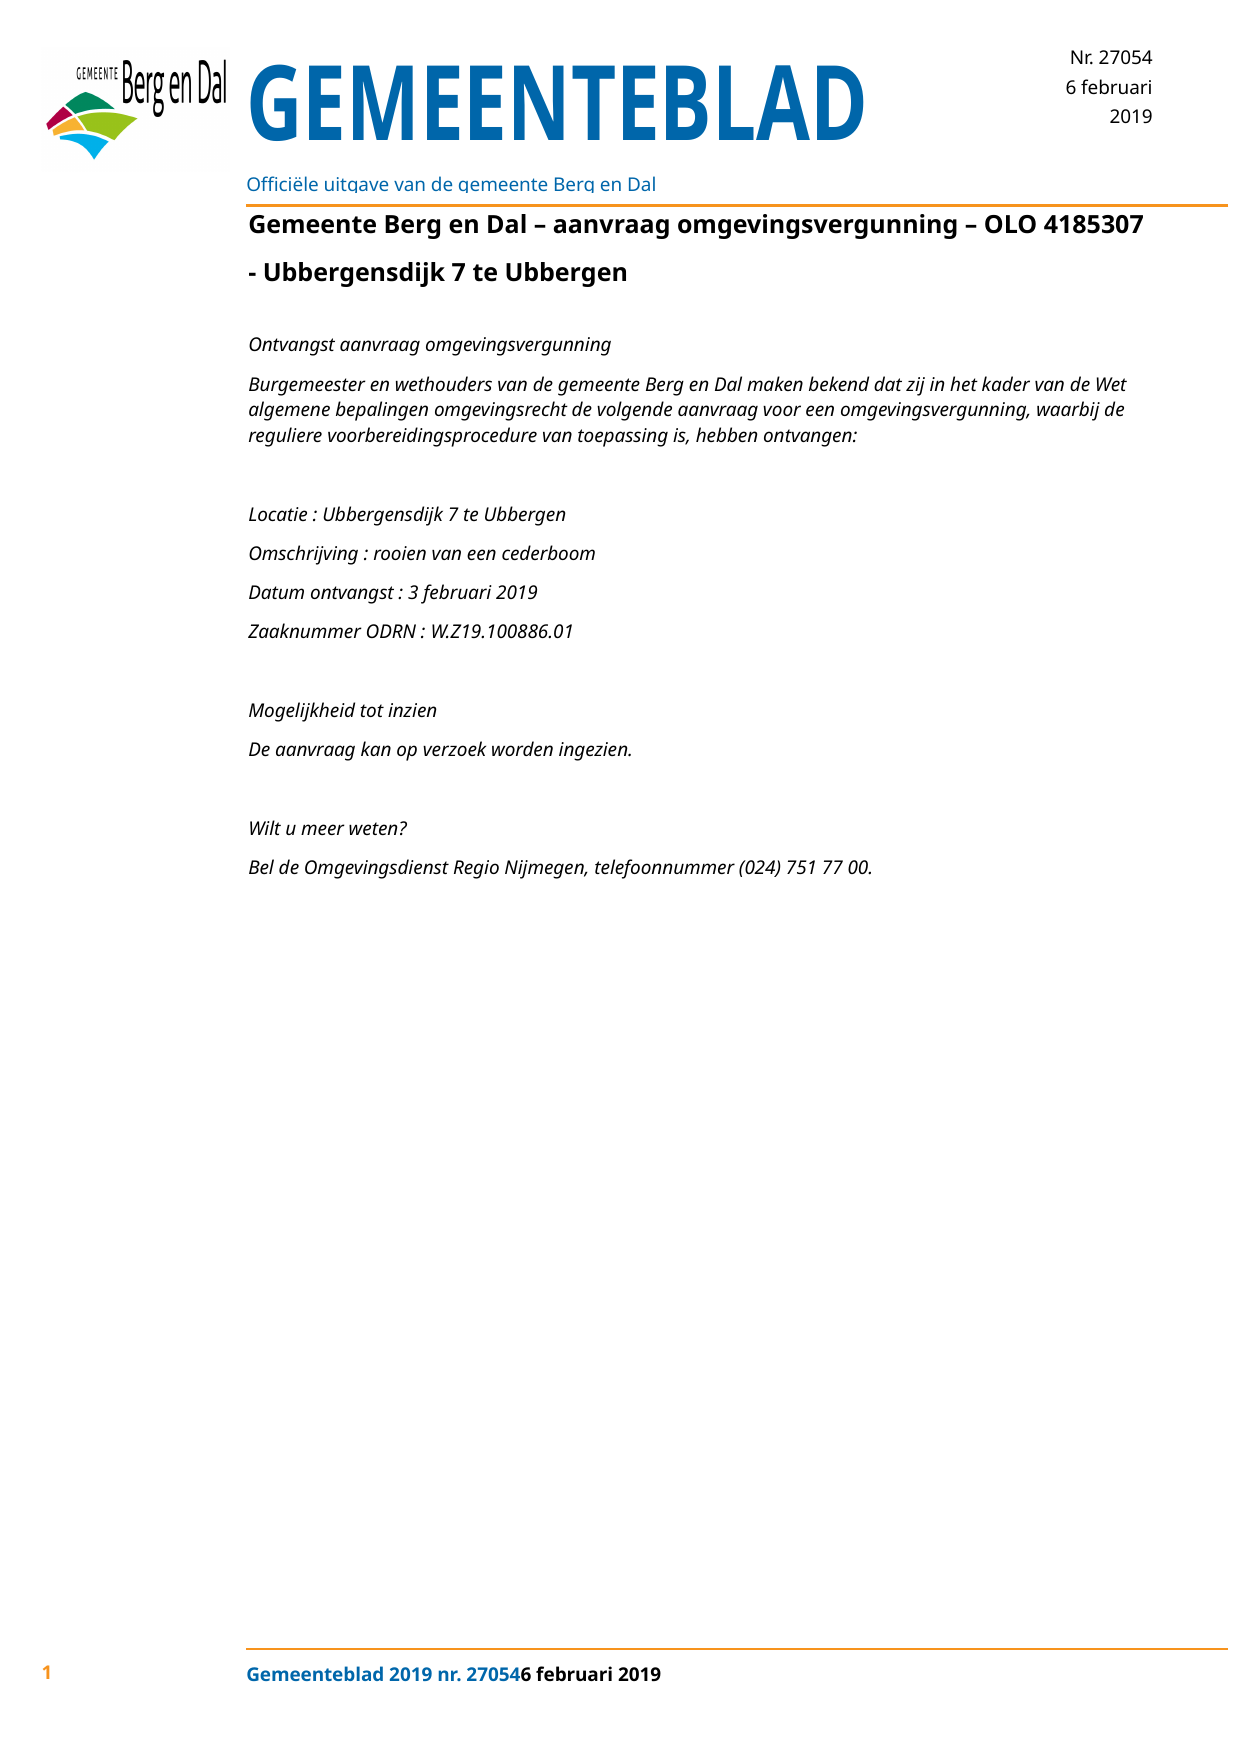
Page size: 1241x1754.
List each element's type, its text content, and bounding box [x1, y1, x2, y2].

text Ontvangst aanvraag omgevingsvergunning [248, 331, 1152, 357]
text Omschrijving : rooien van een cederboom [248, 540, 1152, 566]
text Burgemeester en wethouders van de gemeente Berg en Dal maken bekend dat zij in het kader van de Wet algemene bepalingen omgevingsrecht de volgende aanvraag voor een omgevingsvergunning, waarbij de reguliere voorbereidingsprocedure van toepassing is, hebben ontvangen: [248, 371, 1152, 448]
text Datum ontvangst : 3 februari 2019 [248, 579, 1152, 605]
text Locatie : Ubbergensdijk 7 te Ubbergen [248, 501, 1152, 526]
text Zaaknummer ODRN : W.Z19.100886.01 [248, 618, 1152, 644]
text Mogelijkheid tot inzien [248, 697, 1152, 723]
picture [41, 47, 231, 172]
text De aanvraag kan op verzoek worden ingezien. [248, 736, 1152, 762]
text Gemeente Berg en Dal – aanvraag omgevingsvergunning – OLO 4185307 - Ubbergensdijk 7 te Ubbergen [248, 207, 1152, 288]
text Bel de Omgevingsdienst Regio Nijmegen, telefoonnummer (024) 751 77 00. [248, 854, 1152, 880]
text Wilt u meer weten? [248, 815, 1152, 841]
